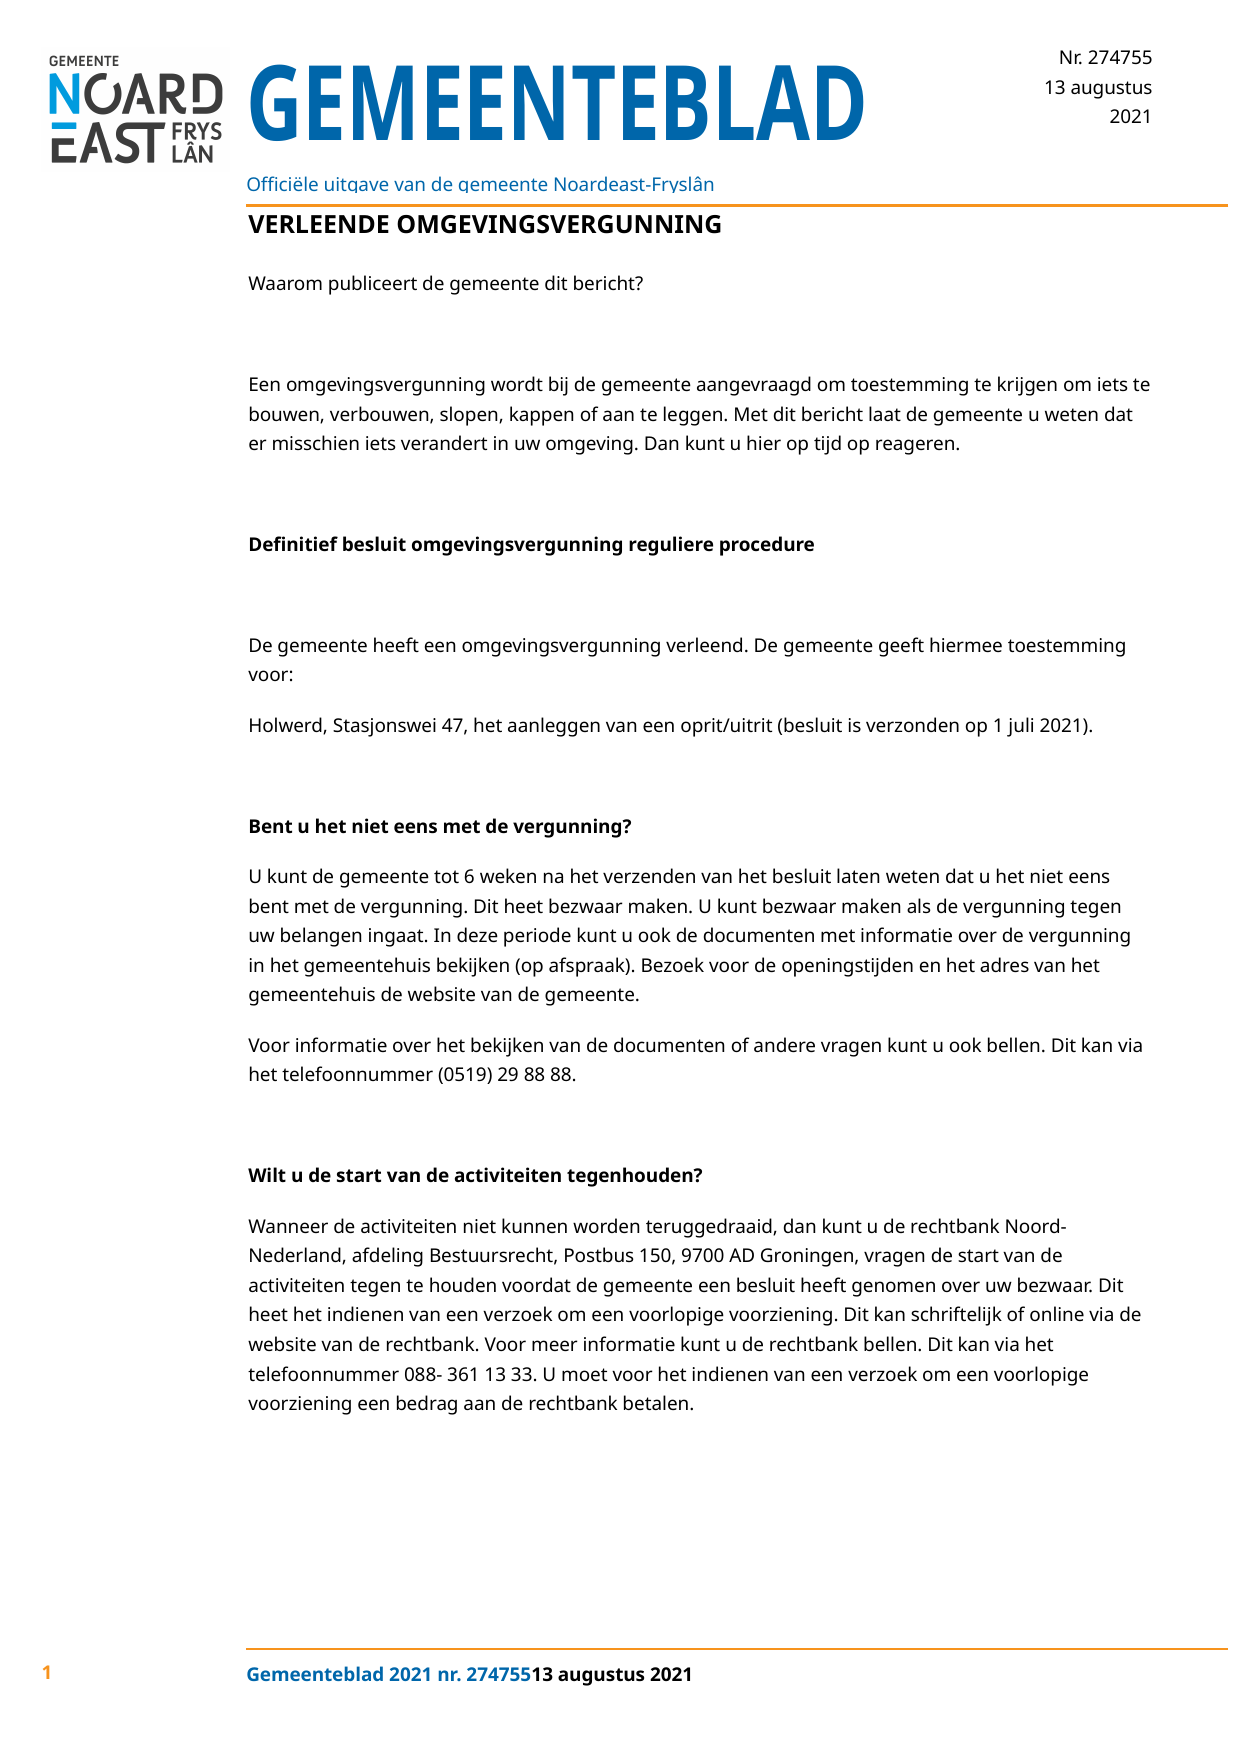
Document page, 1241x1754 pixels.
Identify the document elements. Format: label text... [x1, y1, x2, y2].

text VERLEENDE OMGEVINGSVERGUNNING [248, 207, 1152, 241]
text De gemeente heeft een omgevingsvergunning verleend. De gemeente geeft hiermee toestemming voor: [248, 632, 1152, 687]
picture [41, 47, 231, 172]
text Wilt u de start van de activiteiten tegenhouden? [248, 1162, 1152, 1188]
text Een omgevingsvergunning wordt bij de gemeente aangevraagd om toestemming te krijgen om iets te bouwen, verbouwen, slopen, kappen of aan te leggen. Met dit bericht laat de gemeente u weten dat er misschien iets verandert in uw omgeving. Dan kunt u hier op tijd op reageren. [248, 371, 1152, 456]
text Wanneer de activiteiten niet kunnen worden teruggedraaid, dan kunt u de rechtbank Noord-Nederland, afdeling Bestuursrecht, Postbus 150, 9700 AD Groningen, vragen de start van de activiteiten tegen te houden voordat de gemeente een besluit heeft genomen over uw bezwaar. Dit heet het indienen van een verzoek om een voorlopige voorziening. Dit kan schriftelijk of online via de website van de rechtbank. Voor meer informatie kunt u de rechtbank bellen. Dit kan via het telefoonnummer 088- 361 13 33. U moet voor het indienen van een verzoek om een voorlopige voorziening een bedrag aan de rechtbank betalen. [248, 1213, 1152, 1416]
text Holwerd, Stasjonswei 47, het aanleggen van een oprit/uitrit (besluit is verzonden op 1 juli 2021). [248, 712, 1152, 738]
text Bent u het niet eens met de vergunning? [248, 813, 1152, 838]
text Definitief besluit omgevingsvergunning reguliere procedure [248, 531, 1152, 557]
text U kunt de gemeente tot 6 weken na het verzenden van het besluit laten weten dat u het niet eens bent met de vergunning. Dit heet bezwaar maken. U kunt bezwaar maken als de vergunning tegen uw belangen ingaat. In deze periode kunt u ook de documenten met informatie over de vergunning in het gemeentehuis bekijken (op afspraak). Bezoek voor de openingstijden en het adres van het gemeentehuis de website van de gemeente. [248, 863, 1152, 1007]
text Voor informatie over het bekijken van de documenten of andere vragen kunt u ook bellen. Dit kan via het telefoonnummer (0519) 29 88 88. [248, 1032, 1152, 1087]
text Waarom publiceert de gemeente dit bericht? [248, 270, 1152, 296]
